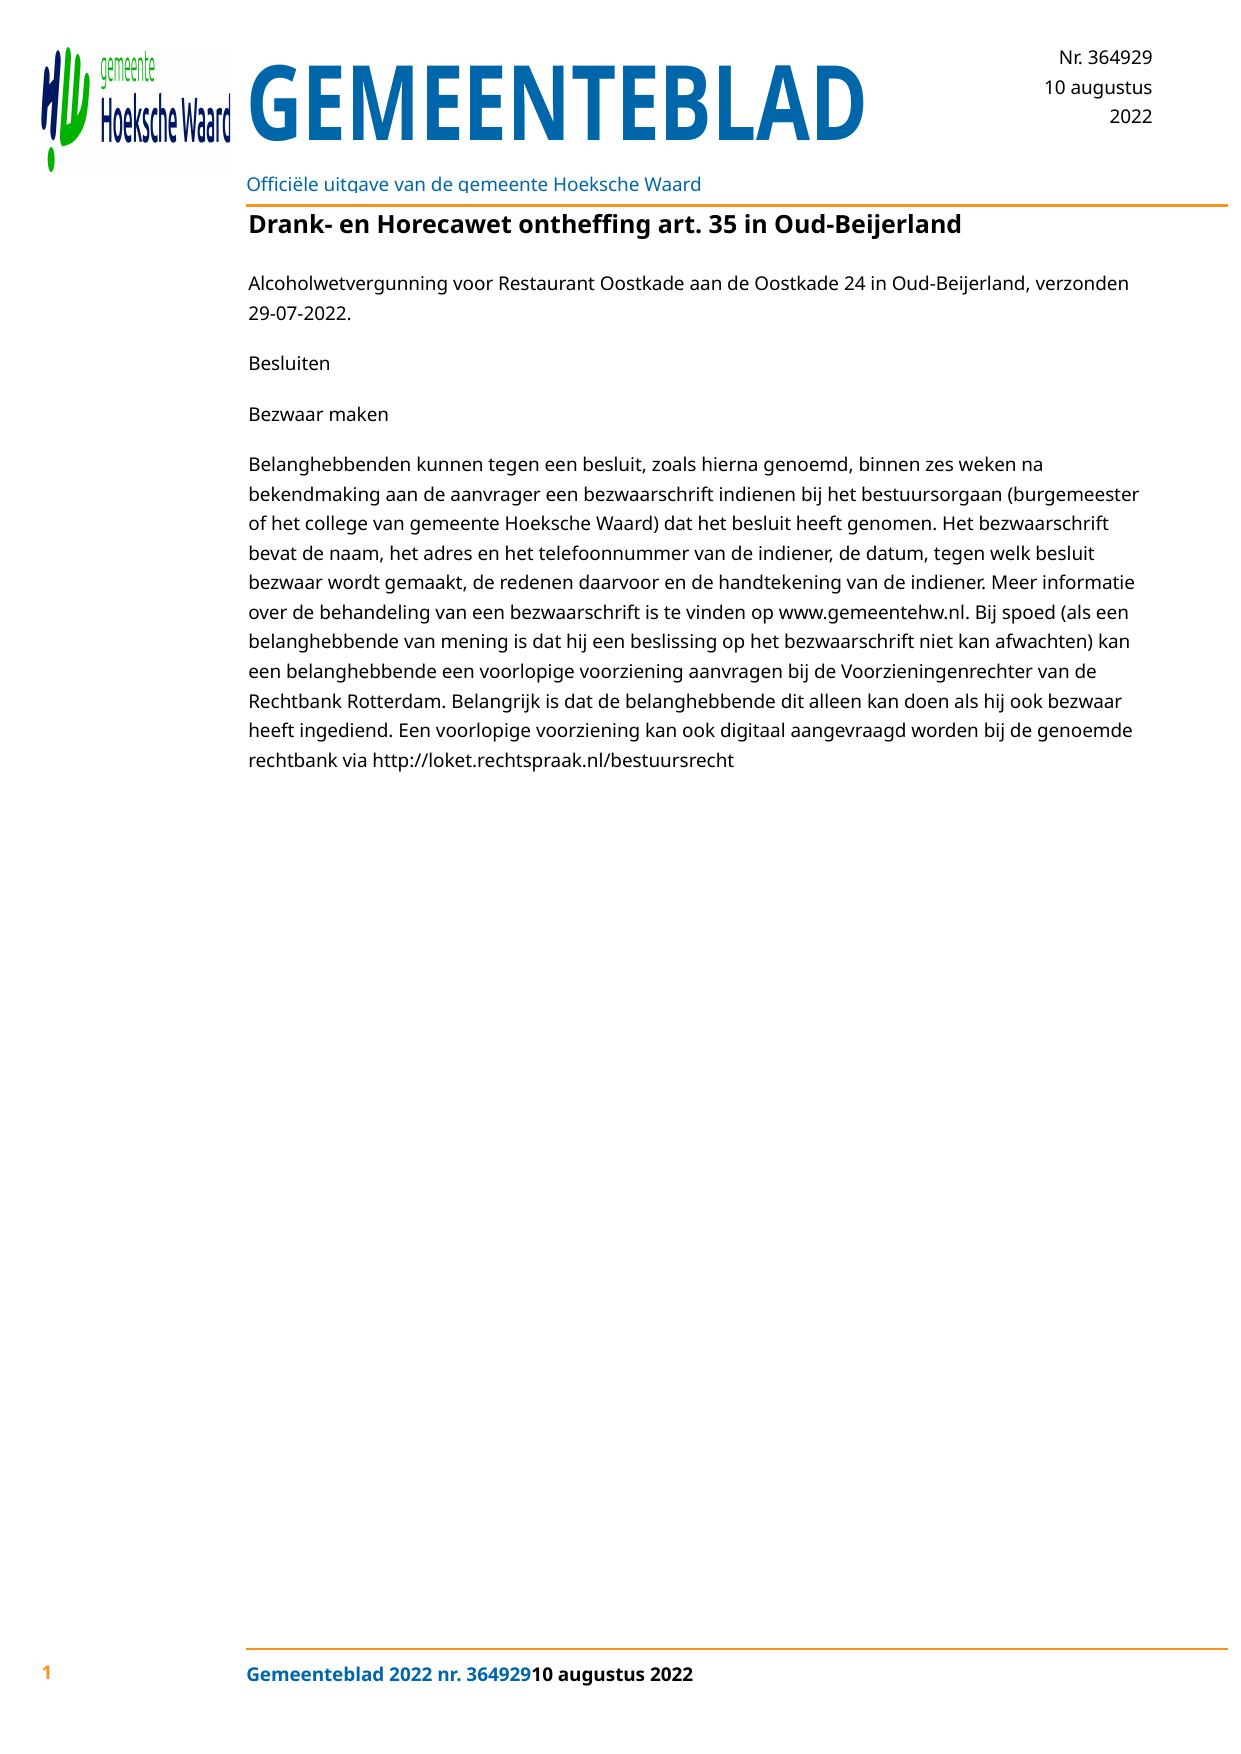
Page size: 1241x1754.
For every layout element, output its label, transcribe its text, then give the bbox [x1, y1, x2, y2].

picture [41, 47, 231, 172]
text Drank- en Horecawet ontheffing art. 35 in Oud-Beijerland [248, 207, 1152, 241]
text Besluiten [248, 350, 1152, 376]
text Bezwaar maken [248, 401, 1152, 426]
text Belanghebbenden kunnen tegen een besluit, zoals hierna genoemd, binnen zes weken na bekendmaking aan de aanvrager een bezwaarschrift indienen bij het bestuursorgaan (burgemeester of het college van gemeente Hoeksche Waard) dat het besluit heeft genomen. Het bezwaarschrift bevat de naam, het adres en het telefoonnummer van de indiener, de datum, tegen welk besluit bezwaar wordt gemaakt, de redenen daarvoor en de handtekening van de indiener. Meer informatie over de behandeling van een bezwaarschrift is te vinden op www.gemeentehw.nl. Bij spoed (als een belanghebbende van mening is dat hij een beslissing op het bezwaarschrift niet kan afwachten) kan een belanghebbende een voorlopige voorziening aanvragen bij de Voorzieningenrechter van de Rechtbank Rotterdam. Belangrijk is dat de belanghebbende dit alleen kan doen als hij ook bezwaar heeft ingediend. Een voorlopige voorziening kan ook digitaal aangevraagd worden bij de genoemde rechtbank via http://loket.rechtspraak.nl/bestuursrecht [248, 451, 1152, 773]
text Alcoholwetvergunning voor Restaurant Oostkade aan de Oostkade 24 in Oud-Beijerland, verzonden 29-07-2022. [248, 270, 1152, 326]
